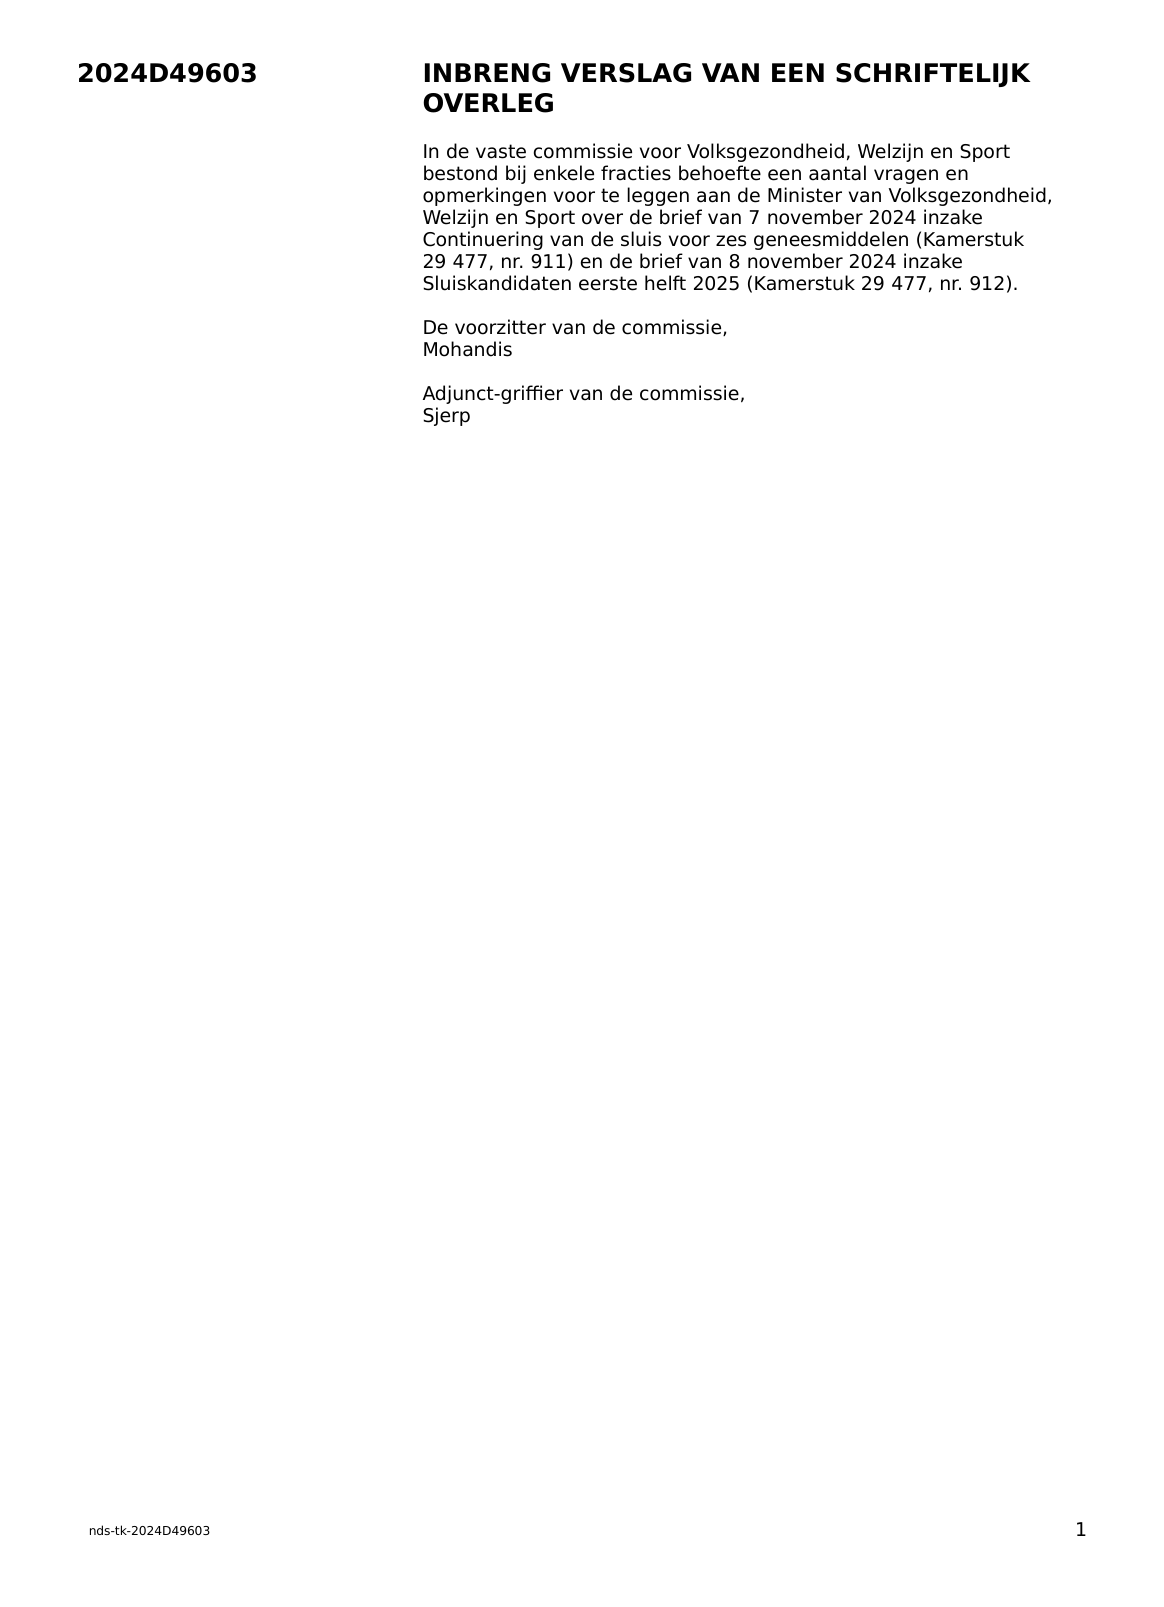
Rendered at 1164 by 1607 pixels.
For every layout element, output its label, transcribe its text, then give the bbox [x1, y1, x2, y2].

text De voorzitter van de commissie, [422, 317, 1087, 339]
text nds-tk-2024D49603 [88, 1524, 323, 1538]
text Adjunct-griffier van de commissie, [422, 383, 1087, 405]
text Sjerp [422, 405, 1087, 427]
text Mohandis [422, 339, 1087, 361]
text In de vaste commissie voor Volksgezondheid, Welzijn en Sport bestond bij enkele fracties behoefte een aantal vragen en opmerkingen voor te leggen aan de Minister van Volksgezondheid, Welzijn en Sport over de brief van 7 november 2024 inzake Continuering van de sluis voor zes geneesmiddelen (Kamerstuk 29 477, nr. 911) en de brief van 8 november 2024 inzake Sluiskandidaten eerste helft 2025 (Kamerstuk 29 477, nr. 912). [422, 141, 1087, 294]
text 2024D49603 INBRENG VERSLAG VAN EEN SCHRIFTELIJK OVERLEG [77, 59, 1087, 118]
